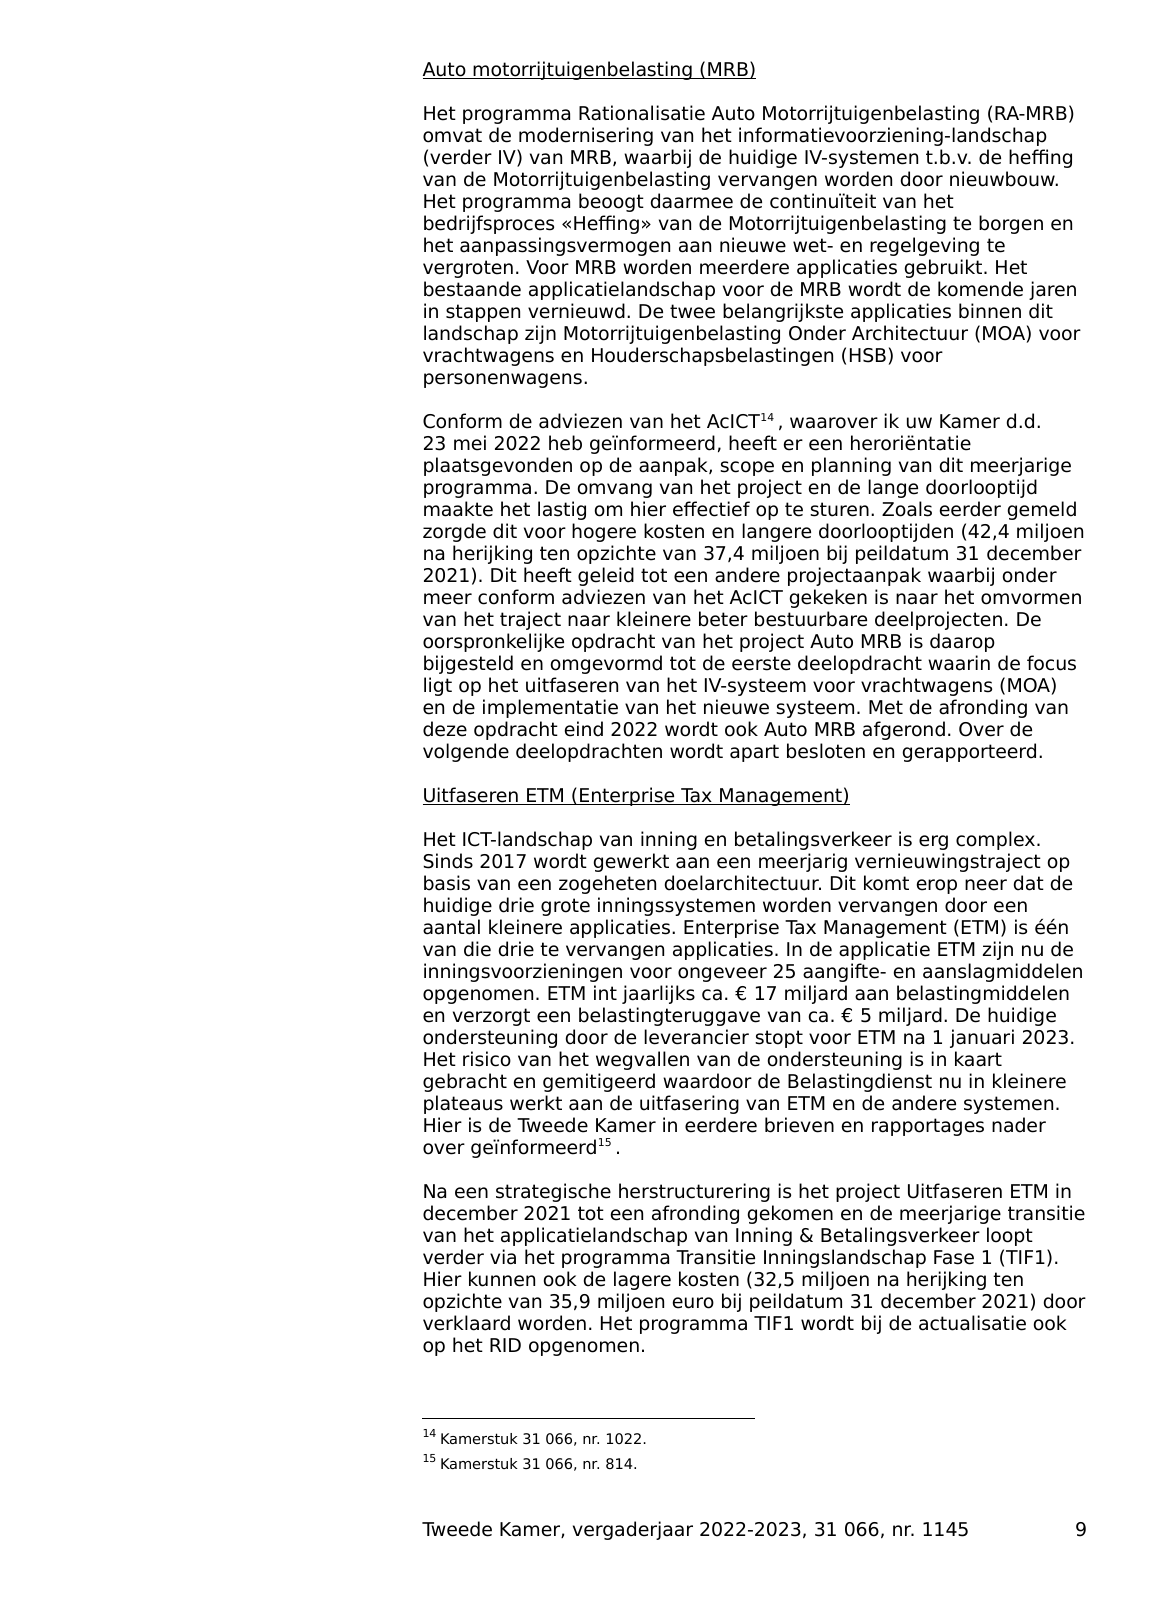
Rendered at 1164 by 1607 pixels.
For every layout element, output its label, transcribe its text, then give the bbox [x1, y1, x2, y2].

subtitle Auto motorrijtuigenbelasting (MRB) [422, 59, 1087, 81]
text Conform de adviezen van het AcICT, waarover ik uw Kamer d.d. 23 mei 2022 heb geïnformeerd, heeft er een heroriëntatie plaatsgevonden op de aanpak, scope en planning van dit meerjarige programma. De omvang van het project en de lange doorlooptijd maakte het lastig om hier effectief op te sturen. Zoals eerder gemeld zorgde dit voor hogere kosten en langere doorlooptijden (42,4 miljoen na herijking ten opzichte van 37,4 miljoen bij peildatum 31 december 2021). Dit heeft geleid tot een andere projectaanpak waarbij onder meer conform adviezen van het AcICT gekeken is naar het omvormen van het traject naar kleinere beter bestuurbare deelprojecten. De oorspronkelijke opdracht van het project Auto MRB is daarop bijgesteld en omgevormd tot de eerste deelopdracht waarin de focus ligt op het uitfaseren van het IV-systeem voor vrachtwagens (MOA) en de implementatie van het nieuwe systeem. Met de afronding van deze opdracht eind 2022 wordt ook Auto MRB afgerond. Over de volgende deelopdrachten wordt apart besloten en gerapporteerd. [422, 411, 1087, 763]
text Het ICT-landschap van inning en betalingsverkeer is erg complex. Sinds 2017 wordt gewerkt aan een meerjarig vernieuwingstraject op basis van een zogeheten doelarchitectuur. Dit komt erop neer dat de huidige drie grote inningssystemen worden vervangen door een aantal kleinere applicaties. Enterprise Tax Management (ETM) is één van die drie te vervangen applicaties. In de applicatie ETM zijn nu de inningsvoorzieningen voor ongeveer 25 aangifte- en aanslagmiddelen opgenomen. ETM int jaarlijks ca. € 17 miljard aan belastingmiddelen en verzorgt een belastingteruggave van ca. € 5 miljard. De huidige ondersteuning door de leverancier stopt voor ETM na 1 januari 2023. Het risico van het wegvallen van de ondersteuning is in kaart gebracht en gemitigeerd waardoor de Belastingdienst nu in kleinere plateaus werkt aan de uitfasering van ETM en de andere systemen. Hier is de Tweede Kamer in eerdere brieven en rapportages nader over geïnformeerd. [422, 829, 1087, 1159]
subtitle Uitfaseren ETM (Enterprise Tax Management) [422, 785, 1087, 807]
text Na een strategische herstructurering is het project Uitfaseren ETM in december 2021 tot een afronding gekomen en de meerjarige transitie van het applicatielandschap van Inning & Betalingsverkeer loopt verder via het programma Transitie Inningslandschap Fase 1 (TIF1). Hier kunnen ook de lagere kosten (32,5 miljoen na herijking ten opzichte van 35,9 miljoen euro bij peildatum 31 december 2021) door verklaard worden. Het programma TIF1 wordt bij de actualisatie ook op het RID opgenomen. [422, 1181, 1087, 1357]
text Het programma Rationalisatie Auto Motorrijtuigenbelasting (RA-MRB) omvat de modernisering van het informatievoorziening-landschap (verder IV) van MRB, waarbij de huidige IV-systemen t.b.v. de heffing van de Motorrijtuigenbelasting vervangen worden door nieuwbouw. Het programma beoogt daarmee de continuïteit van het bedrijfsproces «Heffing» van de Motorrijtuigenbelasting te borgen en het aanpassingsvermogen aan nieuwe wet- en regelgeving te vergroten. Voor MRB worden meerdere applicaties gebruikt. Het bestaande applicatielandschap voor de MRB wordt de komende jaren in stappen vernieuwd. De twee belangrijkste applicaties binnen dit landschap zijn Motorrijtuigenbelasting Onder Architectuur (MOA) voor vrachtwagens en Houderschapsbelastingen (HSB) voor personenwagens. [422, 103, 1087, 389]
text Kamerstuk 31 066, nr. 1022. [422, 1427, 1087, 1449]
text Kamerstuk 31 066, nr. 814. [422, 1452, 1087, 1474]
